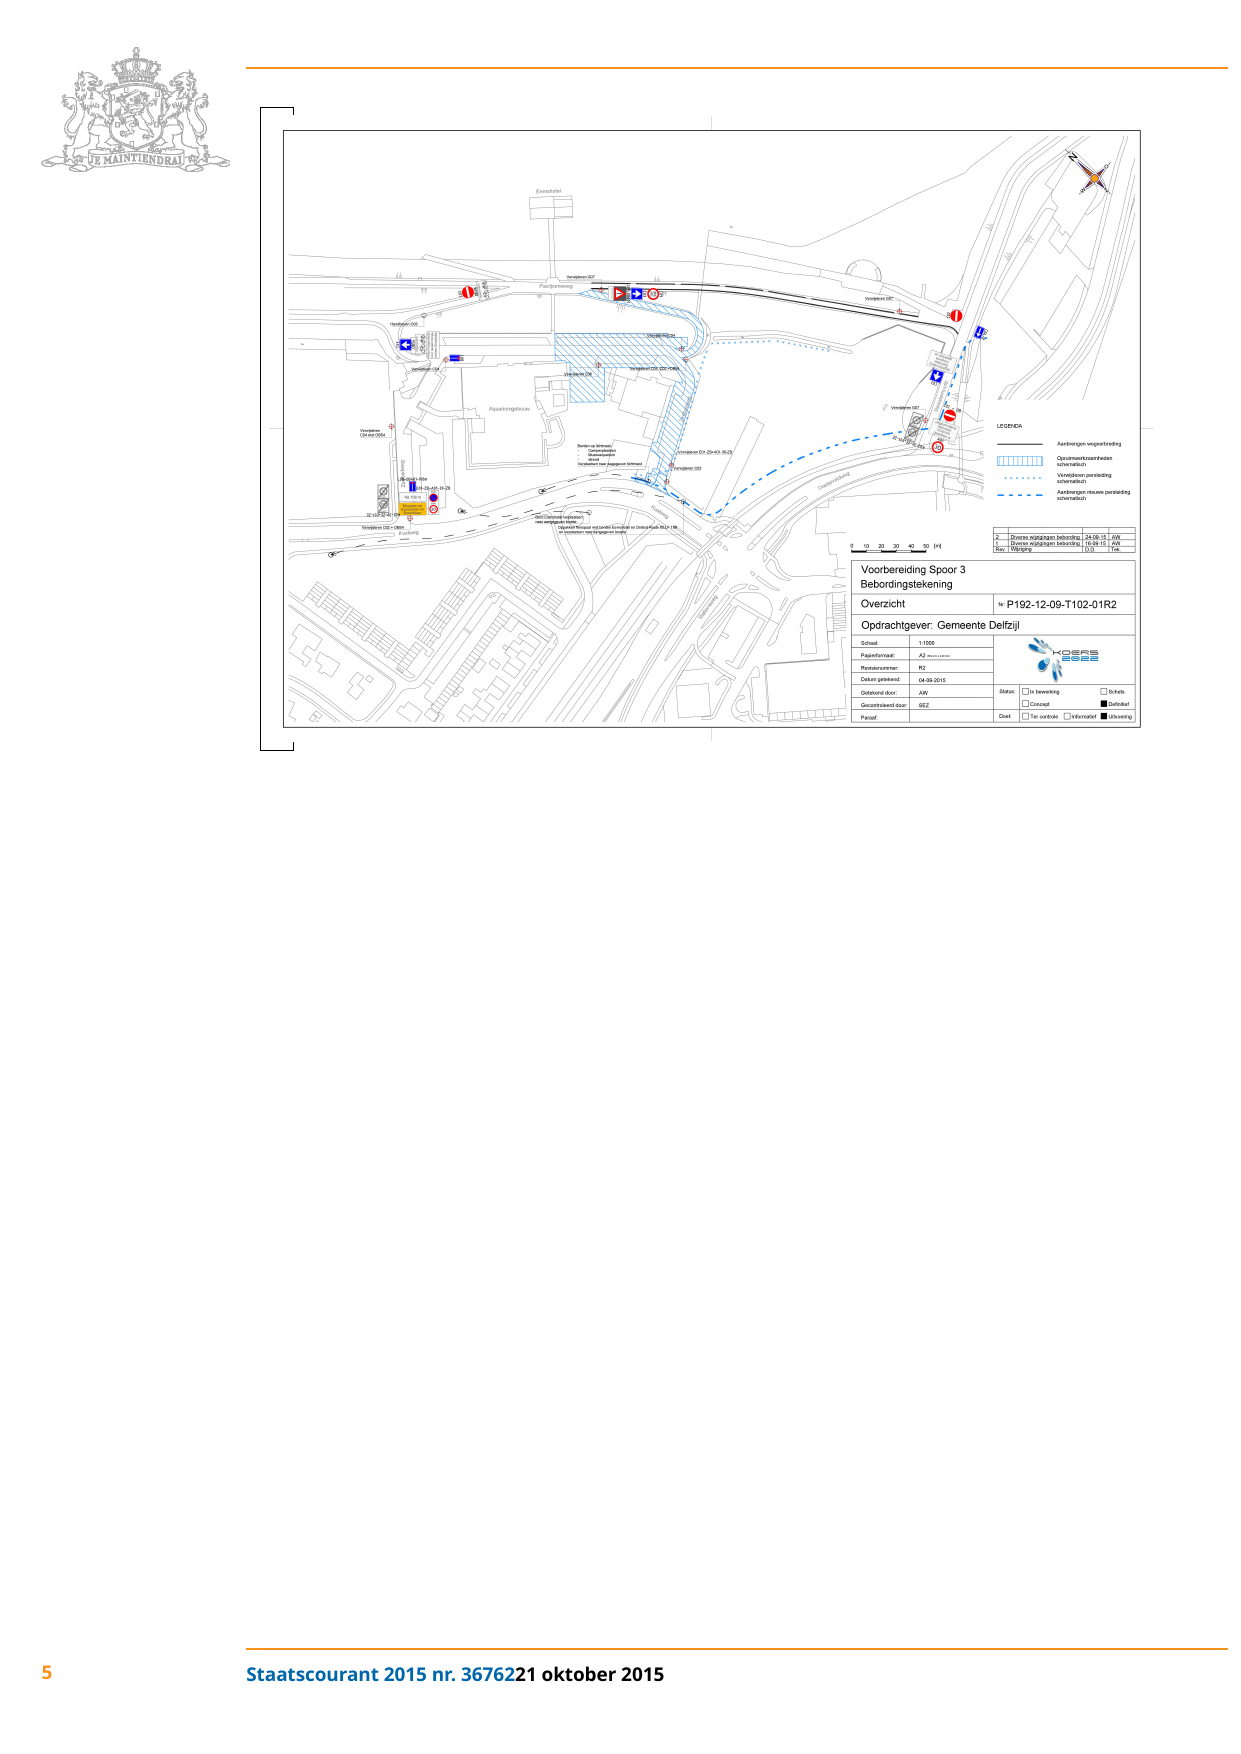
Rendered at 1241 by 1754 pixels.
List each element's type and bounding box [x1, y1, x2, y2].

picture [41, 47, 231, 172]
picture [268, 115, 1155, 742]
